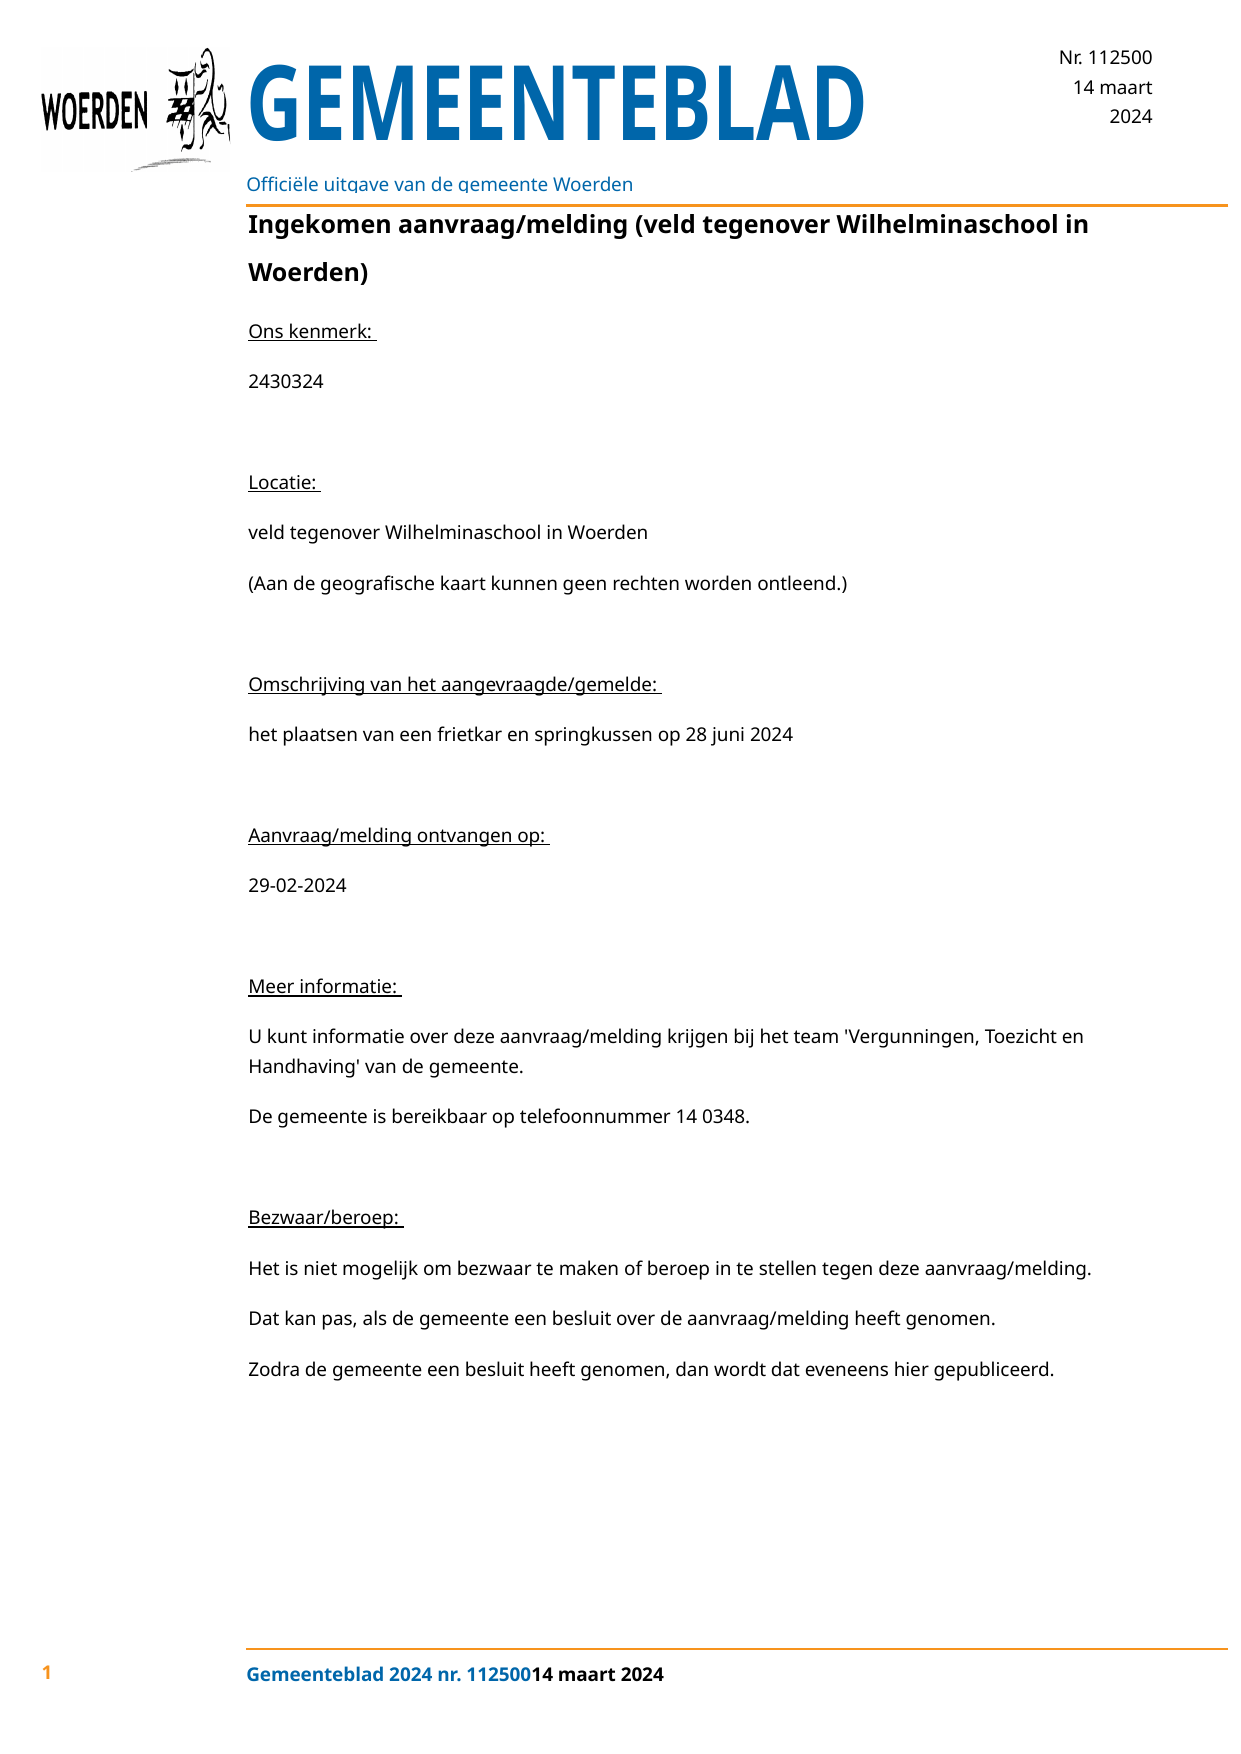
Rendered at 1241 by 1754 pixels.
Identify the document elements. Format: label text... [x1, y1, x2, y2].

text Ons kenmerk: [248, 318, 1152, 344]
text Zodra de gemeente een besluit heeft genomen, dan wordt dat eveneens hier gepubliceerd. [248, 1356, 1152, 1382]
text Locatie: [248, 469, 1152, 495]
text Meer informatie: [248, 973, 1152, 999]
text Omschrijving van het aangevraagde/gemelde: [248, 671, 1152, 697]
text Het is niet mogelijk om bezwaar te maken of beroep in te stellen tegen deze aanvraag/melding. [248, 1255, 1152, 1281]
text Ingekomen aanvraag/melding (veld tegenover Wilhelminaschool in Woerden) [248, 207, 1152, 288]
text (Aan de geografische kaart kunnen geen rechten worden ontleend.) [248, 570, 1152, 596]
picture [41, 47, 231, 172]
text Dat kan pas, als de gemeente een besluit over de aanvraag/melding heeft genomen. [248, 1305, 1152, 1331]
text Bezwaar/beroep: [248, 1204, 1152, 1230]
text 2430324 [248, 368, 1152, 394]
text Aanvraag/melding ontvangen op: [248, 822, 1152, 848]
text U kunt informatie over deze aanvraag/melding krijgen bij het team 'Vergunningen, Toezicht en Handhaving' van de gemeente. [248, 1024, 1152, 1079]
text het plaatsen van een frietkar en springkussen op 28 juni 2024 [248, 721, 1152, 747]
text De gemeente is bereikbaar op telefoonnummer 14 0348. [248, 1104, 1152, 1129]
text veld tegenover Wilhelminaschool in Woerden [248, 519, 1152, 545]
text 29-02-2024 [248, 872, 1152, 898]
